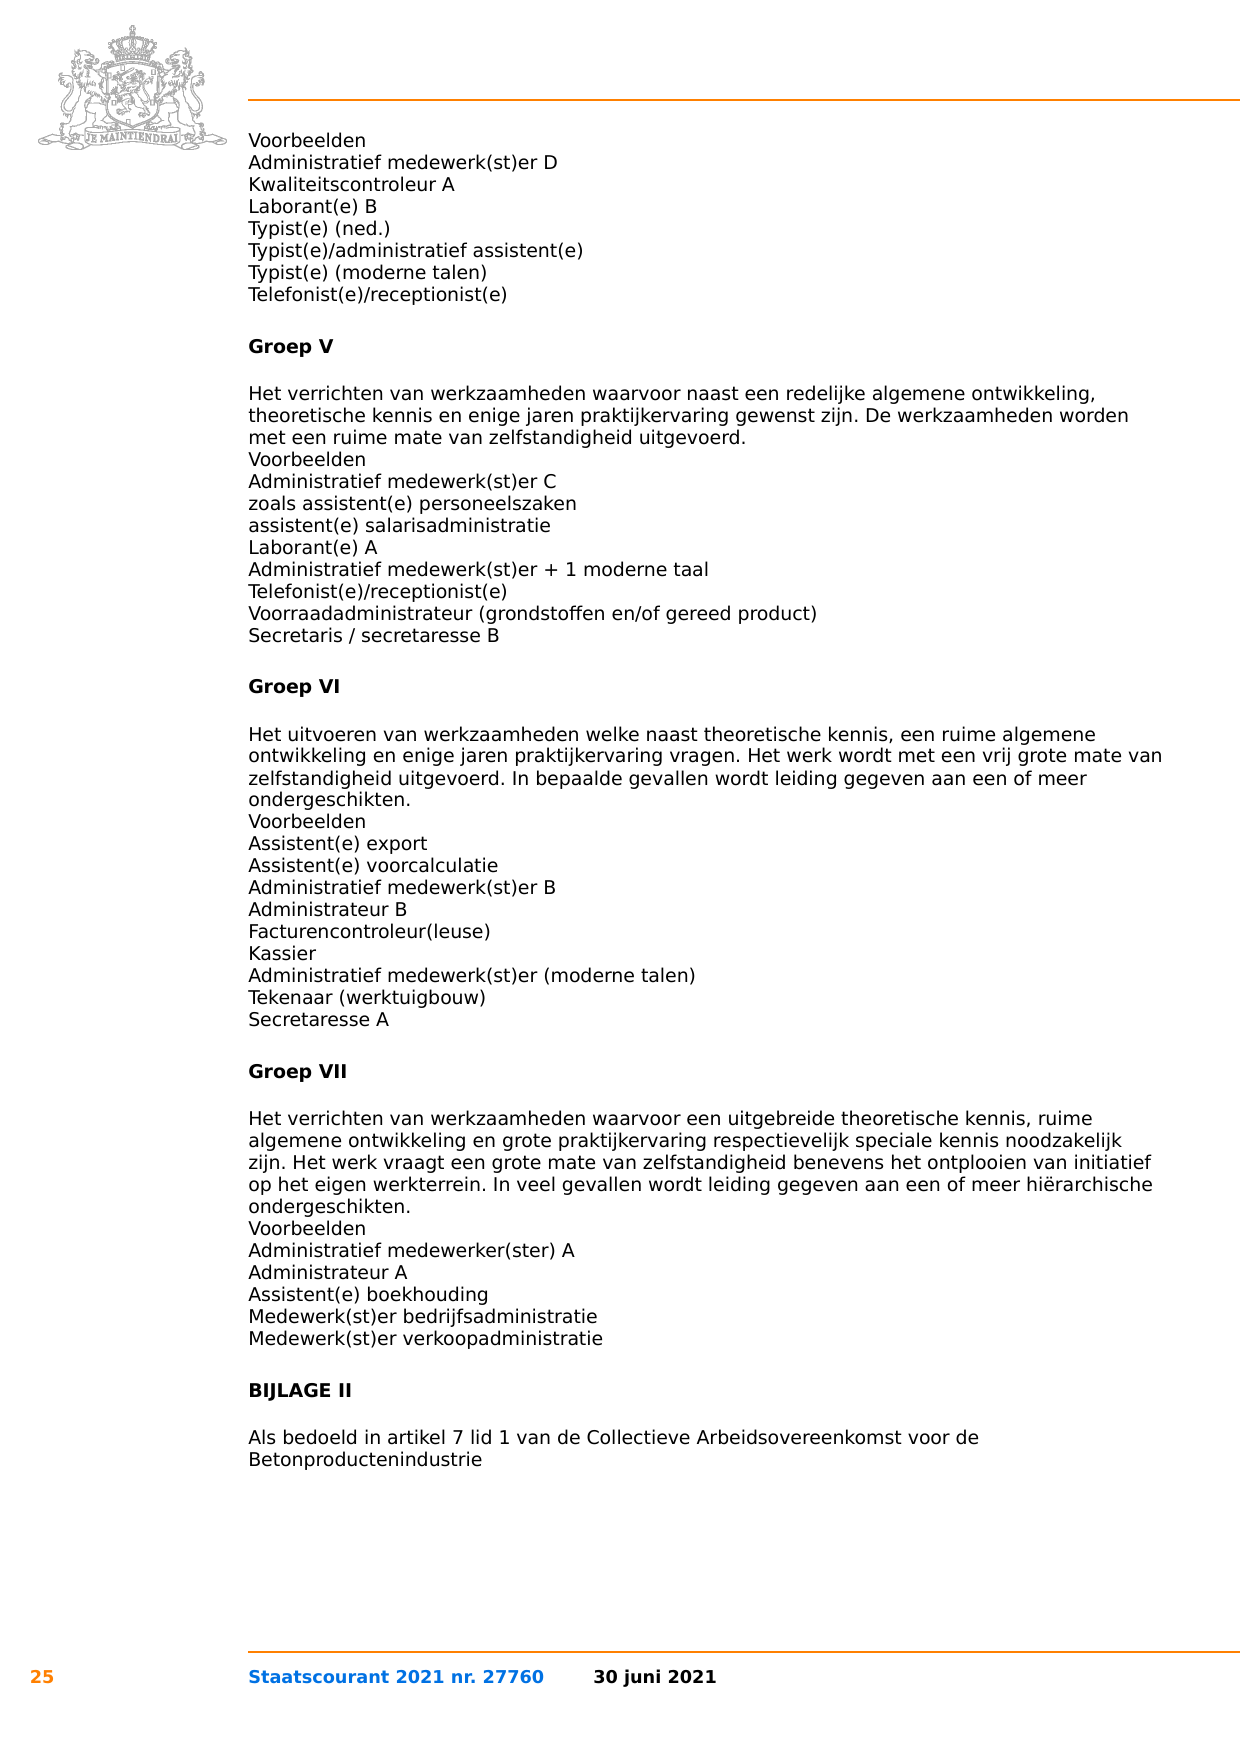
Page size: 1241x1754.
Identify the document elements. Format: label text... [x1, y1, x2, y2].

text Assistent(e) voorcalculatie [248, 855, 1163, 877]
text assistent(e) salarisadministratie [248, 514, 1163, 537]
text Administratief medewerk(st)er D [248, 152, 1163, 174]
text Voorbeelden [248, 1218, 1163, 1240]
text Facturencontroleur(leuse) [248, 921, 1163, 943]
subtitle Groep V [248, 336, 1163, 358]
text Tekenaar (werktuigbouw) [248, 987, 1163, 1009]
text Het verrichten van werkzaamheden waarvoor naast een redelijke algemene ontwikkeling, theoretische kennis en enige jaren praktijkervaring gewenst zijn. De werkzaamheden worden met een ruime mate van zelfstandigheid uitgevoerd. [248, 383, 1163, 449]
text Voorbeelden [248, 449, 1163, 471]
text Telefonist(e)/receptionist(e) [248, 284, 1163, 306]
text Het uitvoeren van werkzaamheden welke naast theoretische kennis, een ruime algemene ontwikkeling en enige jaren praktijkervaring vragen. Het werk wordt met een vrij grote mate van zelfstandigheid uitgevoerd. In bepaalde gevallen wordt leiding gegeven aan een of meer ondergeschikten. [248, 723, 1163, 811]
text Telefonist(e)/receptionist(e) [248, 581, 1163, 602]
text Typist(e) (moderne talen) [248, 262, 1163, 284]
subtitle BIJLAGE II [248, 1380, 1163, 1402]
text Kwaliteitscontroleur A [248, 174, 1163, 196]
text Administratief medewerk(st)er (moderne talen) [248, 965, 1163, 987]
text Assistent(e) boekhouding [248, 1284, 1163, 1306]
text Administratief medewerk(st)er + 1 moderne taal [248, 558, 1163, 581]
text Medewerk(st)er verkoopadministratie [248, 1328, 1163, 1350]
text Administratief medewerk(st)er C [248, 471, 1163, 493]
text zoals assistent(e) personeelszaken [248, 493, 1163, 514]
text Voorbeelden [248, 811, 1163, 833]
text Secretaresse A [248, 1009, 1163, 1031]
text Secretaris / secretaresse B [248, 624, 1163, 646]
text Administratief medewerk(st)er B [248, 877, 1163, 899]
text Voorbeelden [248, 130, 1163, 152]
text Medewerk(st)er bedrijfsadministratie [248, 1306, 1163, 1328]
text Het verrichten van werkzaamheden waarvoor een uitgebreide theoretische kennis, ruime algemene ontwikkeling en grote praktijkervaring respectievelijk speciale kennis noodzakelijk zijn. Het werk vraagt een grote mate van zelfstandigheid benevens het ontplooien van initiatief op het eigen werkterrein. In veel gevallen wordt leiding gegeven aan een of meer hiërarchische ondergeschikten. [248, 1108, 1163, 1218]
text Typist(e) (ned.) [248, 218, 1163, 240]
text Laborant(e) B [248, 196, 1163, 218]
text Voorraadadministrateur (grondstoffen en/of gereed product) [248, 602, 1163, 624]
text Als bedoeld in artikel 7 lid 1 van de Collectieve Arbeidsovereenkomst voor de Betonproductenindustrie [248, 1427, 1163, 1471]
picture [38, 25, 227, 150]
text Administrateur B [248, 899, 1163, 921]
text Typist(e)/administratief assistent(e) [248, 240, 1163, 262]
subtitle Groep VII [248, 1061, 1163, 1083]
text Laborant(e) A [248, 537, 1163, 558]
text Administratief medewerker(ster) A [248, 1240, 1163, 1262]
text Kassier [248, 943, 1163, 965]
text Administrateur A [248, 1262, 1163, 1284]
subtitle Groep VI [248, 676, 1163, 698]
text Assistent(e) export [248, 833, 1163, 855]
